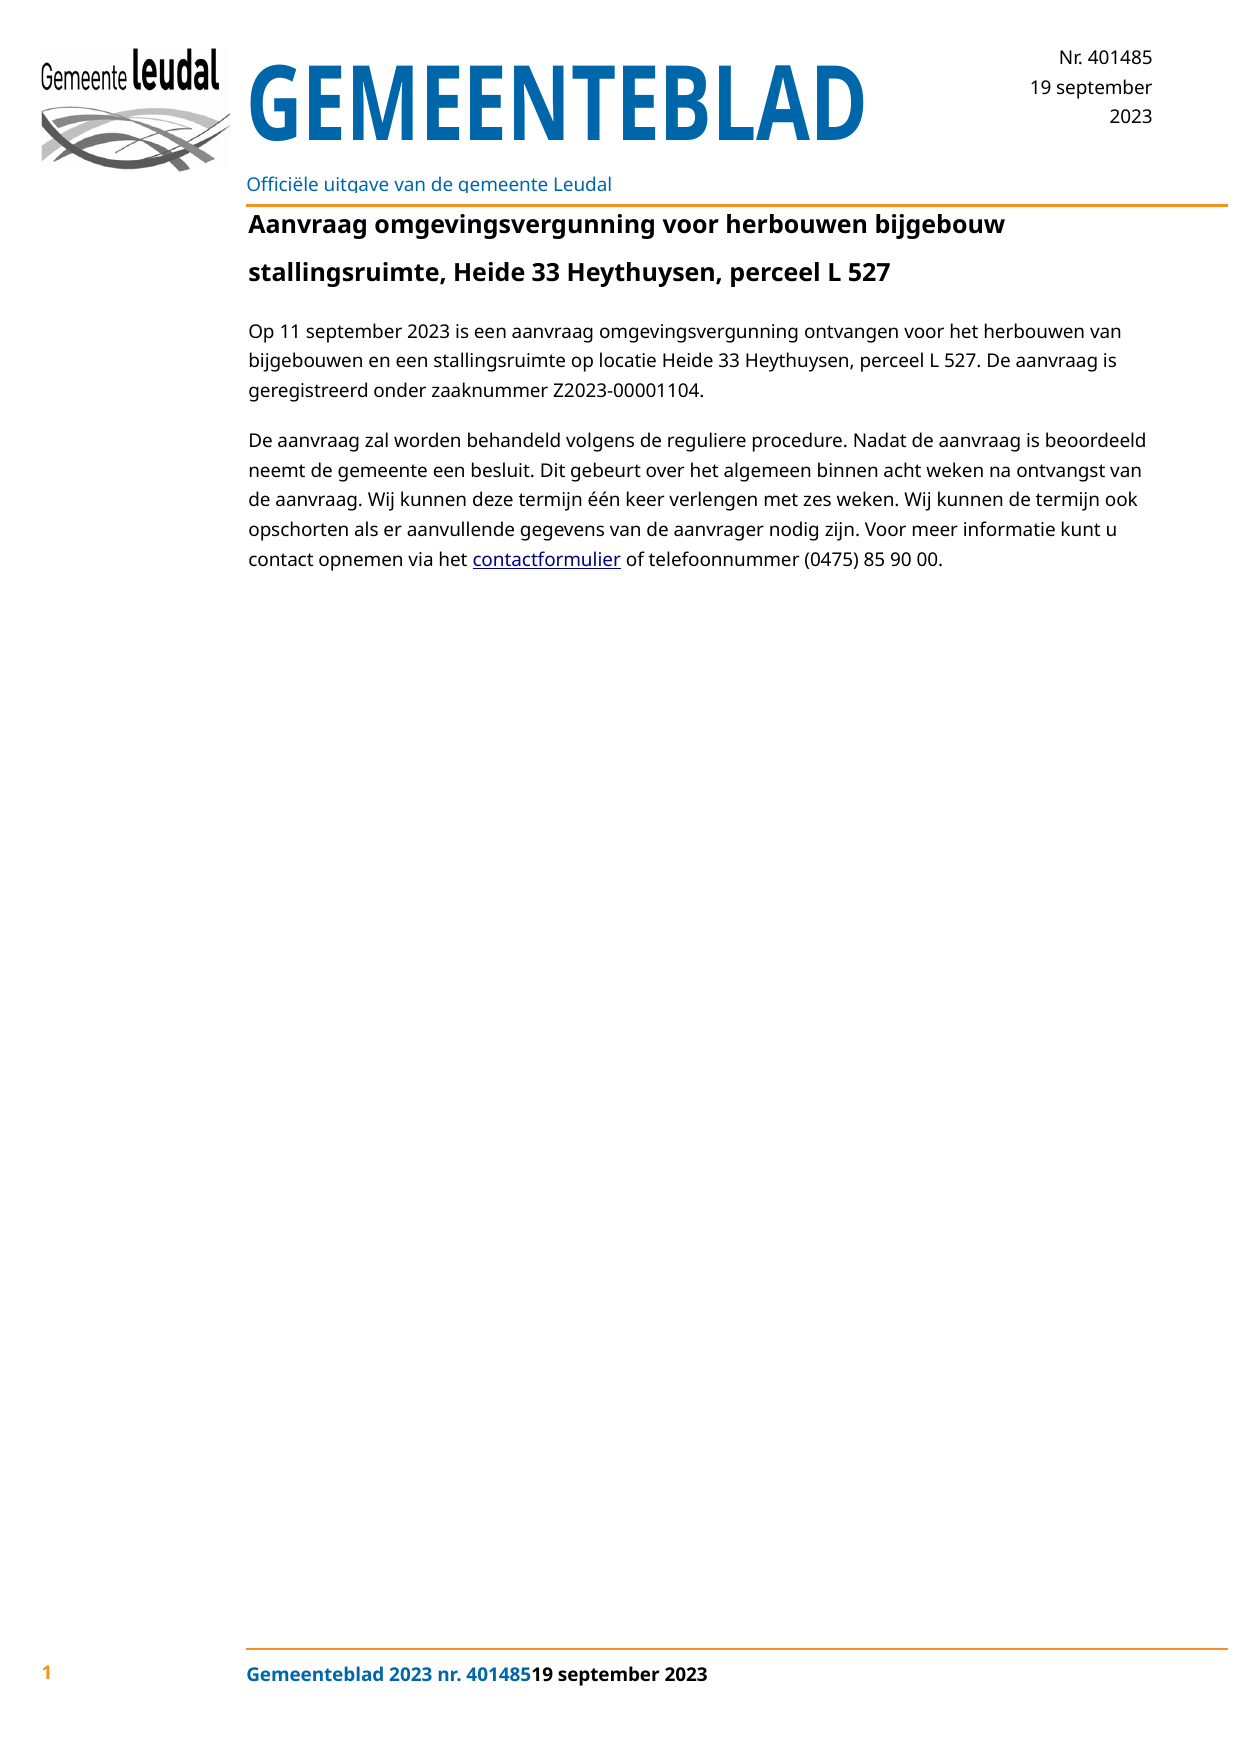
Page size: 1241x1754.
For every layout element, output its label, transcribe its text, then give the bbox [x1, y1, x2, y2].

text Op 11 september 2023 is een aanvraag omgevingsvergunning ontvangen voor het herbouwen van bijgebouwen en een stallingsruimte op locatie Heide 33 Heythuysen, perceel L 527. De aanvraag is geregistreerd onder zaaknummer Z2023-00001104. [248, 318, 1152, 403]
text De aanvraag zal worden behandeld volgens de reguliere procedure. Nadat de aanvraag is beoordeeld neemt de gemeente een besluit. Dit gebeurt over het algemeen binnen acht weken na ontvangst van de aanvraag. Wij kunnen deze termijn één keer verlengen met zes weken. Wij kunnen de termijn ook opschorten als er aanvullende gegevens van de aanvrager nodig zijn. Voor meer informatie kunt u contact opnemen via het contactformulier of telefoonnummer (0475) 85 90 00. [248, 427, 1152, 572]
picture [41, 47, 231, 172]
text Aanvraag omgevingsvergunning voor herbouwen bijgebouw stallingsruimte, Heide 33 Heythuysen, perceel L 527 [248, 207, 1152, 288]
